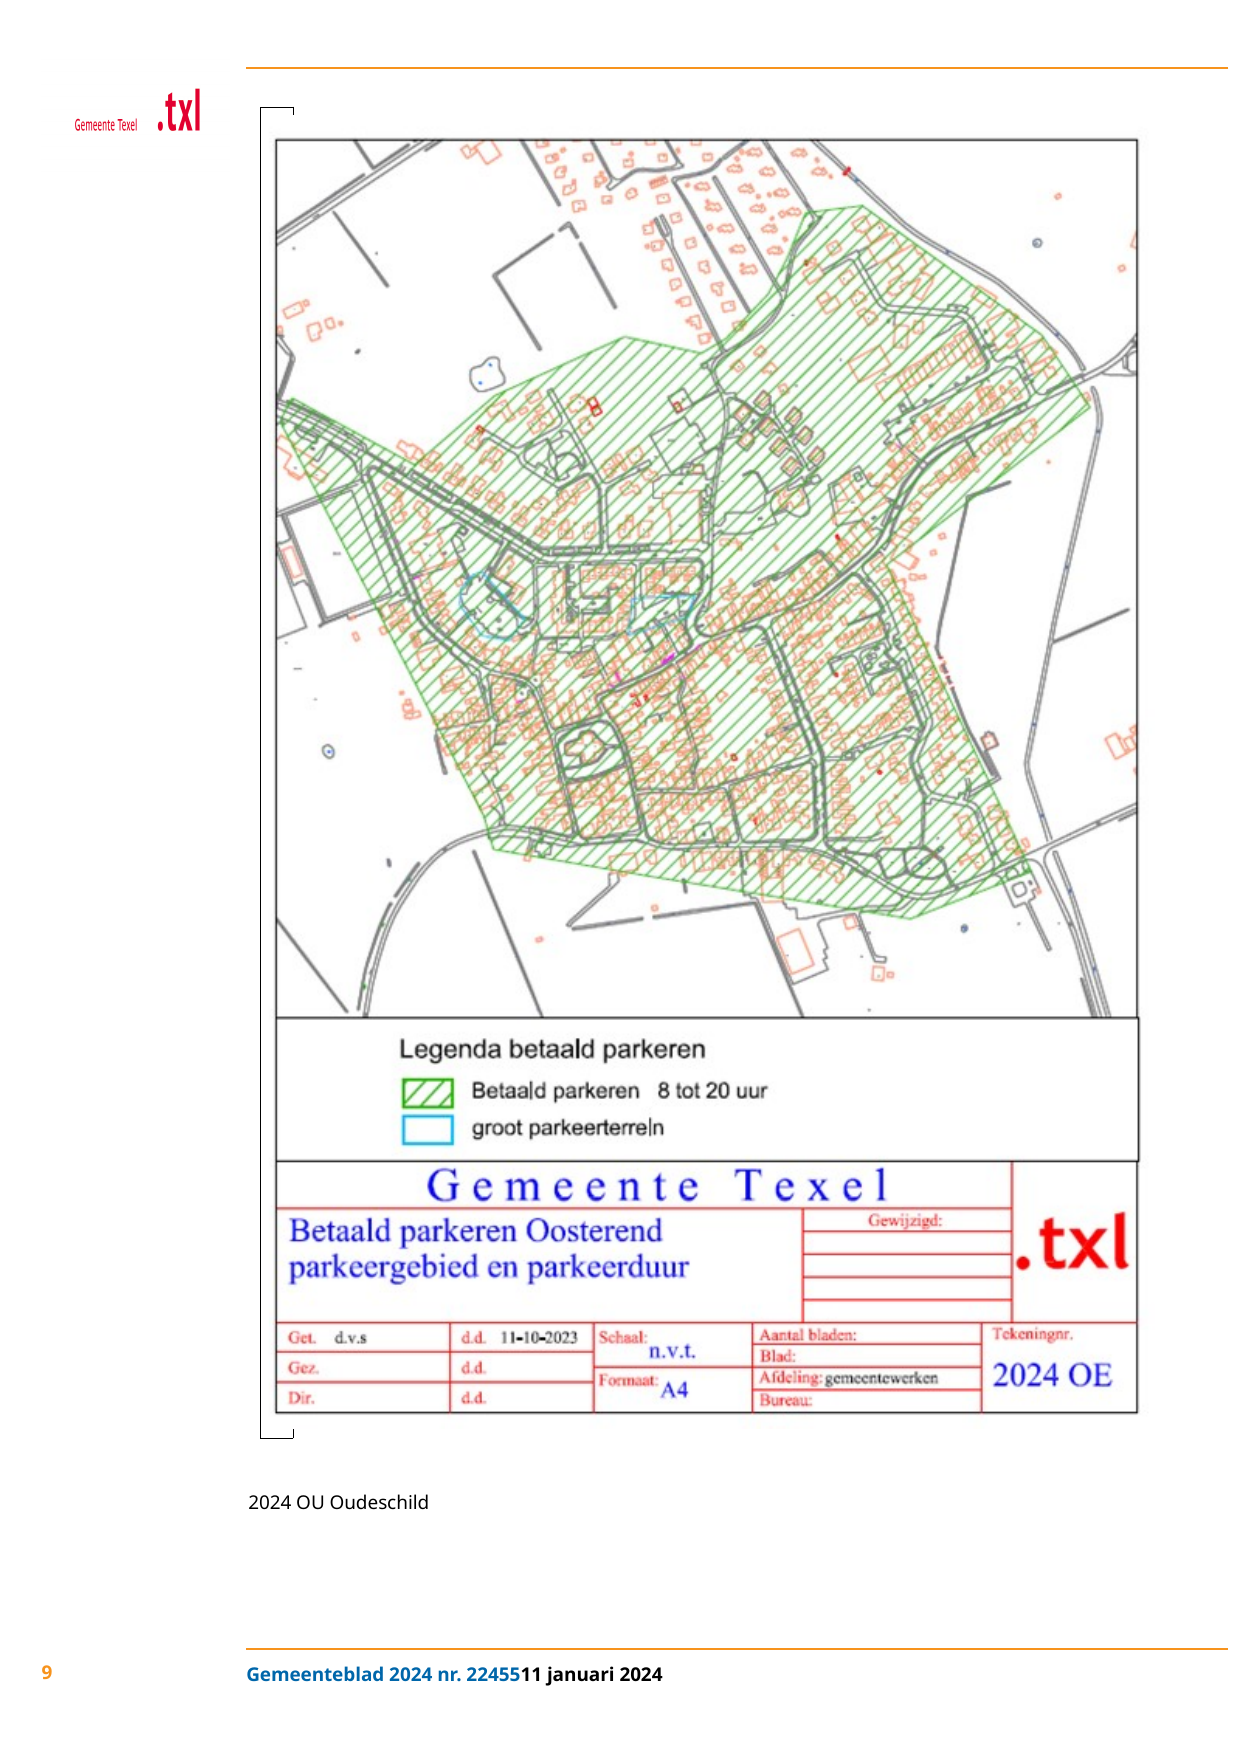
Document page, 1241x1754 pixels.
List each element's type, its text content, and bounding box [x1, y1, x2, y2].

text 2024 OU Oudeschild [248, 1489, 1152, 1515]
picture [41, 47, 231, 172]
picture [268, 115, 1155, 1429]
